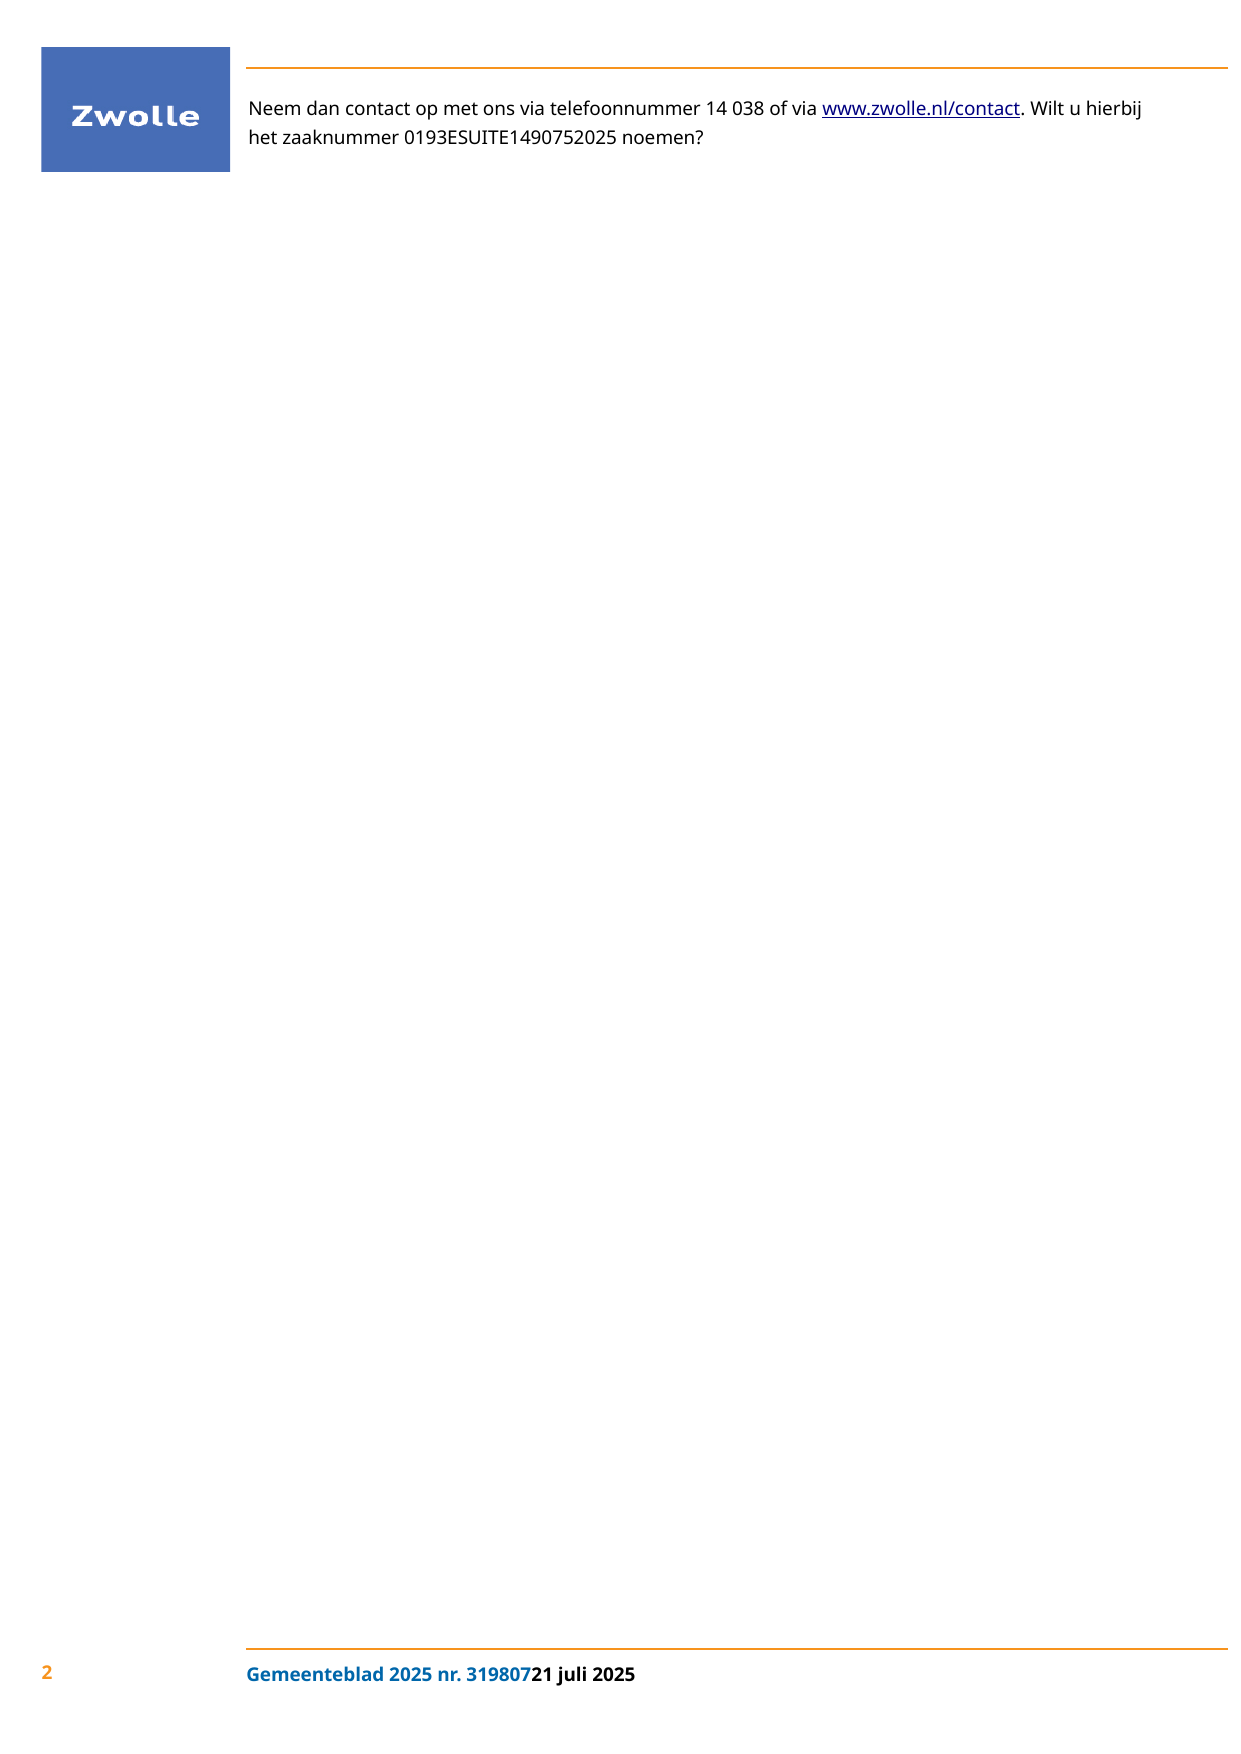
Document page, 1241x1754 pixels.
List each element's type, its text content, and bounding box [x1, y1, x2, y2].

picture [41, 47, 231, 172]
text Neem dan contact op met ons via telefoonnummer 14 038 of via www.zwolle.nl/contact. Wilt u hierbij het zaaknummer 0193ESUITE1490752025 noemen? [248, 95, 1152, 150]
